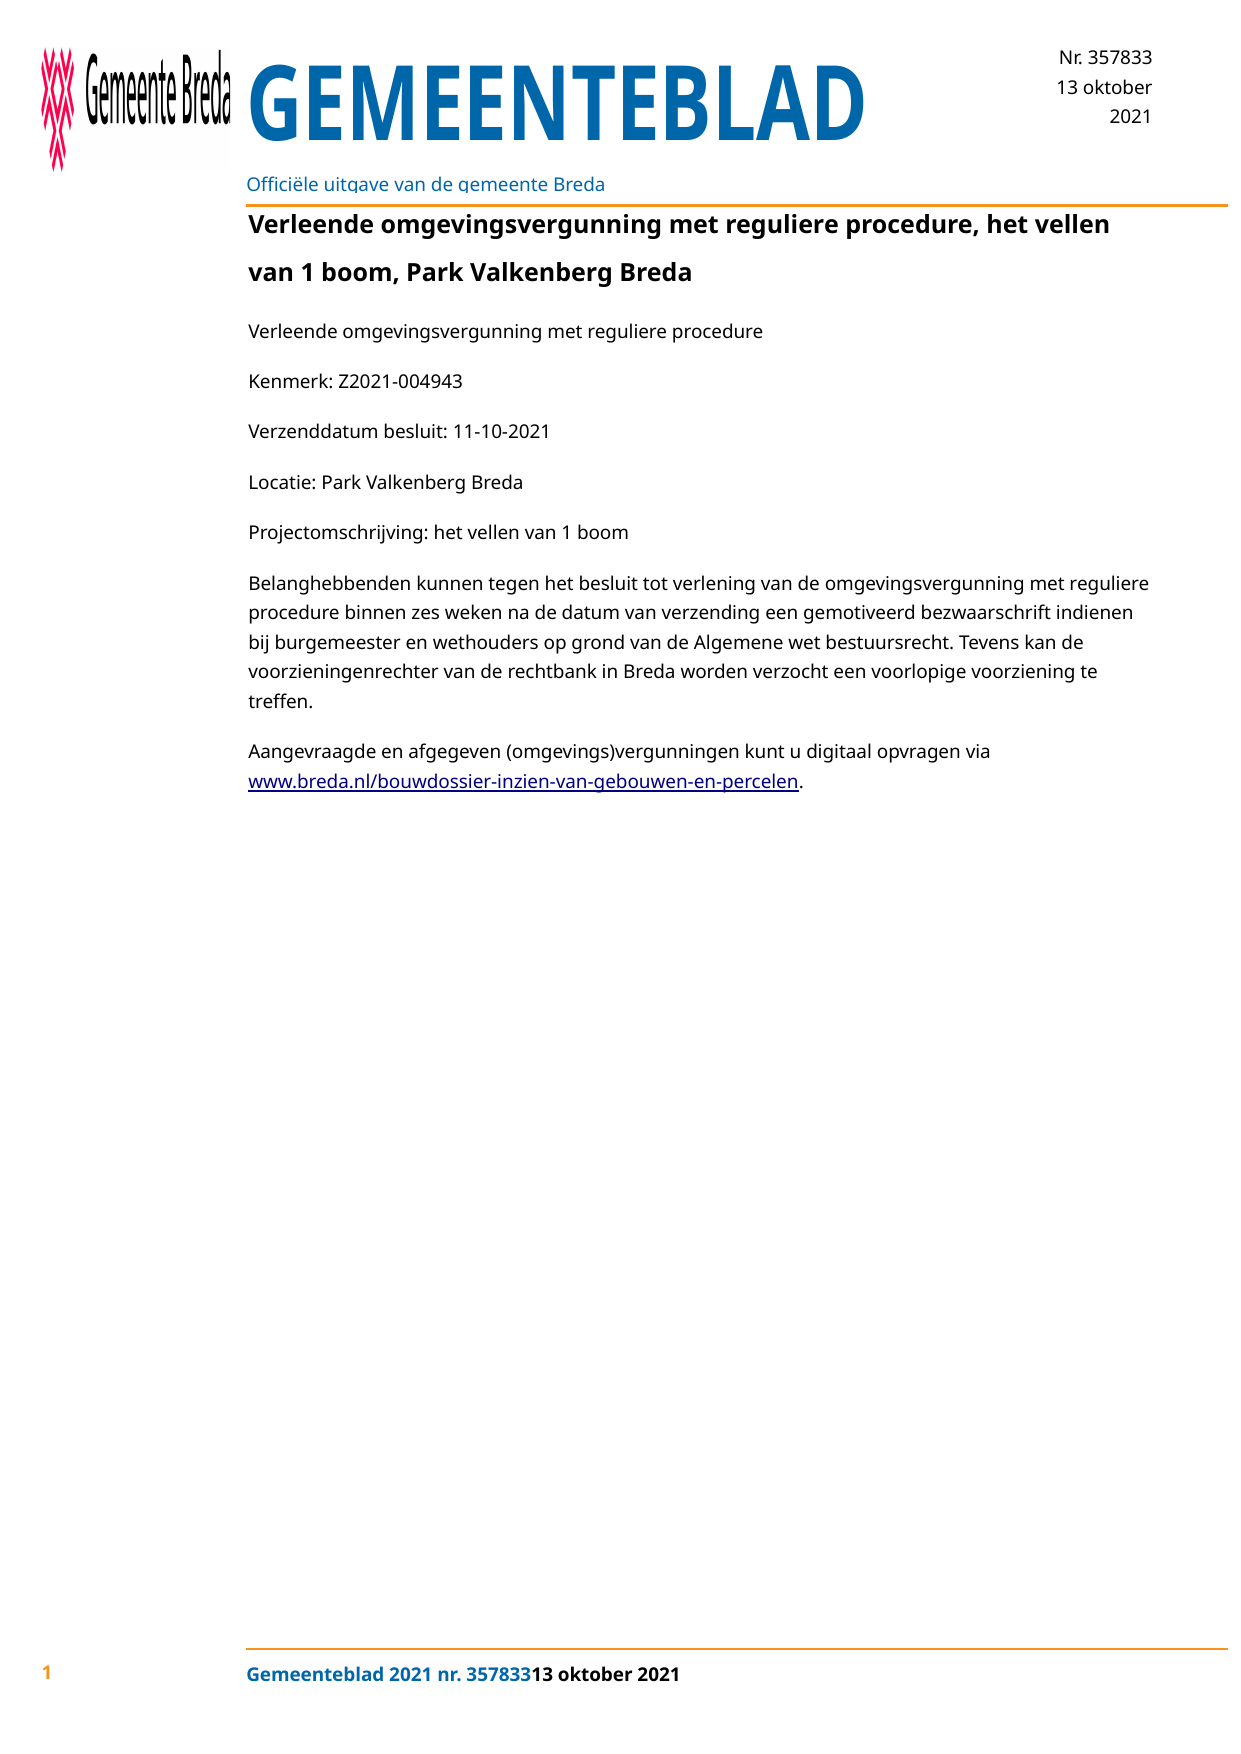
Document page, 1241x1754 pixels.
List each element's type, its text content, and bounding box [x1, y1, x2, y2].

text Verzenddatum besluit: 11-10-2021 [248, 419, 1152, 444]
text Locatie: Park Valkenberg Breda [248, 469, 1152, 495]
text Verleende omgevingsvergunning met reguliere procedure, het vellen van 1 boom, Park Valkenberg Breda [248, 207, 1152, 288]
text Belanghebbenden kunnen tegen het besluit tot verlening van de omgevingsvergunning met reguliere procedure binnen zes weken na de datum van verzending een gemotiveerd bezwaarschrift indienen bij burgemeester en wethouders op grond van de Algemene wet bestuursrecht. Tevens kan de voorzieningenrechter van de rechtbank in Breda worden verzocht een voorlopige voorziening te treffen. [248, 570, 1152, 714]
picture [41, 47, 231, 172]
text Verleende omgevingsvergunning met reguliere procedure [248, 318, 1152, 344]
text Projectomschrijving: het vellen van 1 boom [248, 519, 1152, 545]
text Kenmerk: Z2021-004943 [248, 368, 1152, 394]
text Aangevraagde en afgegeven (omgevings)vergunningen kunt u digitaal opvragen via www.breda.nl/bouwdossier-inzien-van-gebouwen-en-percelen. [248, 739, 1152, 794]
